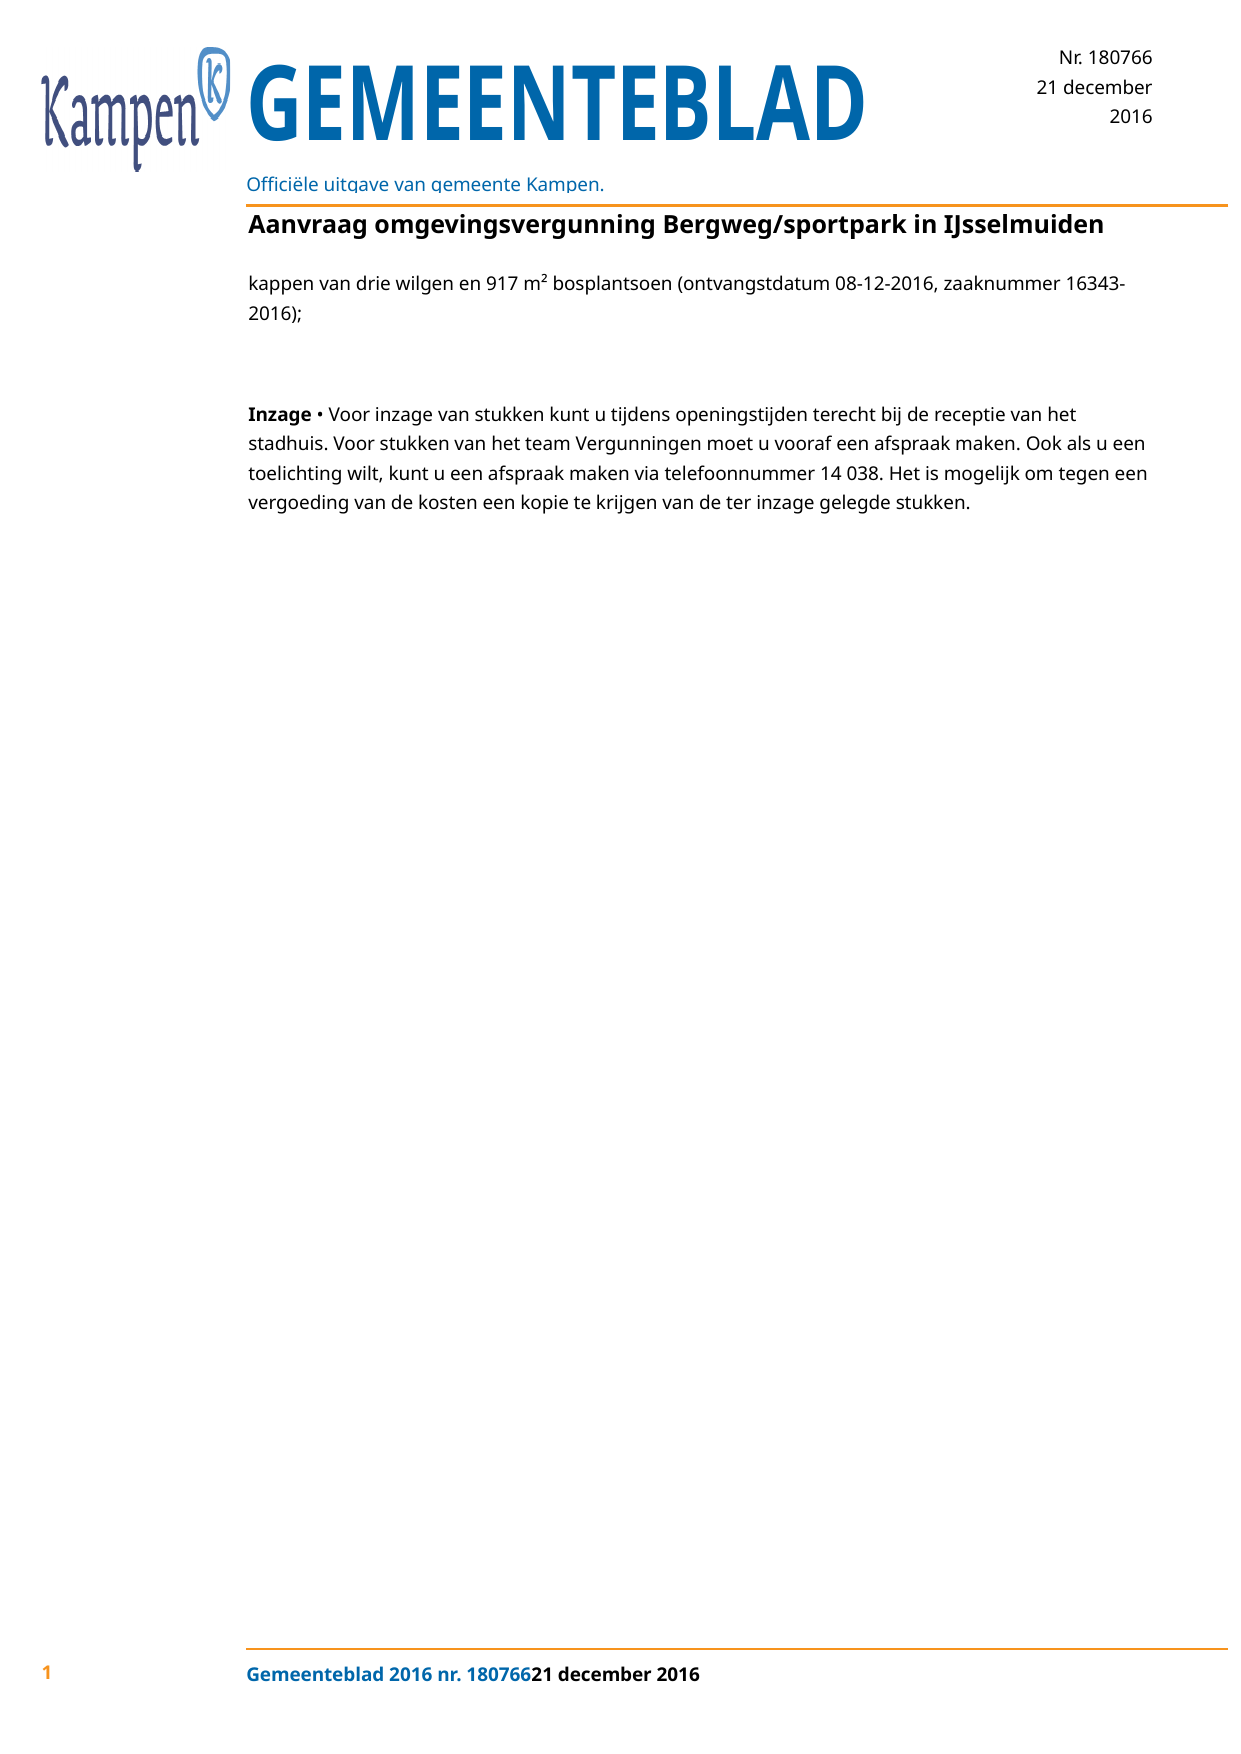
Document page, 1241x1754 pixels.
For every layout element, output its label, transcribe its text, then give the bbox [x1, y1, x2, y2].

text kappen van drie wilgen en 917 m² bosplantsoen (ontvangstdatum 08-12-2016, zaaknummer 16343-2016); [248, 270, 1152, 326]
picture [41, 47, 231, 172]
text Inzage • Voor inzage van stukken kunt u tijdens openingstijden terecht bij de receptie van het stadhuis. Voor stukken van het team Vergunningen moet u vooraf een afspraak maken. Ook als u een toelichting wilt, kunt u een afspraak maken via telefoonnummer 14 038. Het is mogelijk om tegen een vergoeding van de kosten een kopie te krijgen van de ter inzage gelegde stukken. [248, 401, 1152, 515]
text Aanvraag omgevingsvergunning Bergweg/sportpark in IJsselmuiden [248, 207, 1152, 241]
